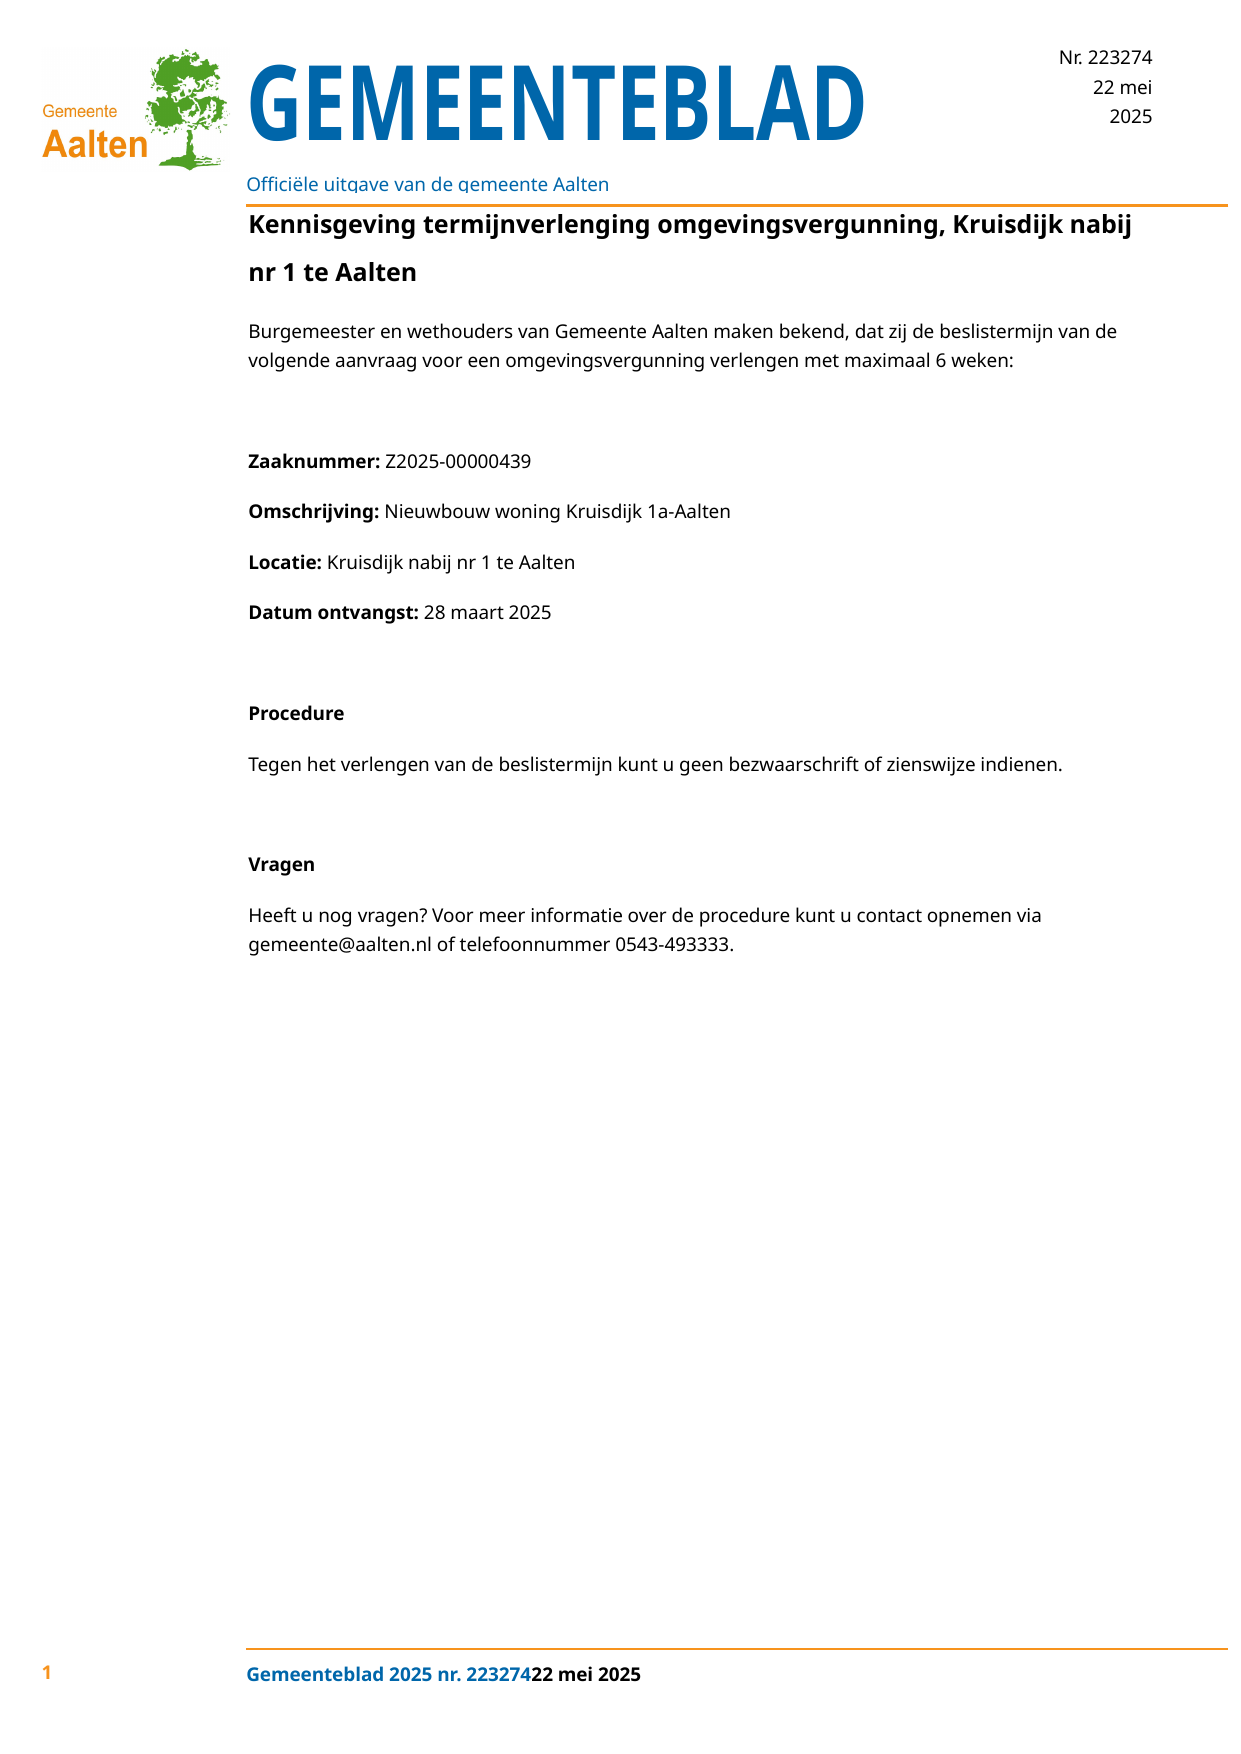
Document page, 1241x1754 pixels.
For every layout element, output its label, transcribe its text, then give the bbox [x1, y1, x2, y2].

text Tegen het verlengen van de beslistermijn kunt u geen bezwaarschrift of zienswijze indienen. [248, 751, 1152, 777]
text Zaaknummer: Z2025-00000439 [248, 448, 1152, 474]
text Vragen [248, 852, 1152, 877]
picture [41, 47, 231, 172]
text Heeft u nog vragen? Voor meer informatie over de procedure kunt u contact opnemen via gemeente@aalten.nl of telefoonnummer 0543-493333. [248, 902, 1152, 957]
text Datum ontvangst: 28 maart 2025 [248, 599, 1152, 625]
text Procedure [248, 700, 1152, 726]
text Omschrijving: Nieuwbouw woning Kruisdijk 1a-Aalten [248, 499, 1152, 524]
text Burgemeester en wethouders van Gemeente Aalten maken bekend, dat zij de beslistermijn van de volgende aanvraag voor een omgevingsvergunning verlengen met maximaal 6 weken: [248, 318, 1152, 373]
text Kennisgeving termijnverlenging omgevingsvergunning, Kruisdijk nabij nr 1 te Aalten [248, 207, 1152, 288]
text Locatie: Kruisdijk nabij nr 1 te Aalten [248, 549, 1152, 575]
